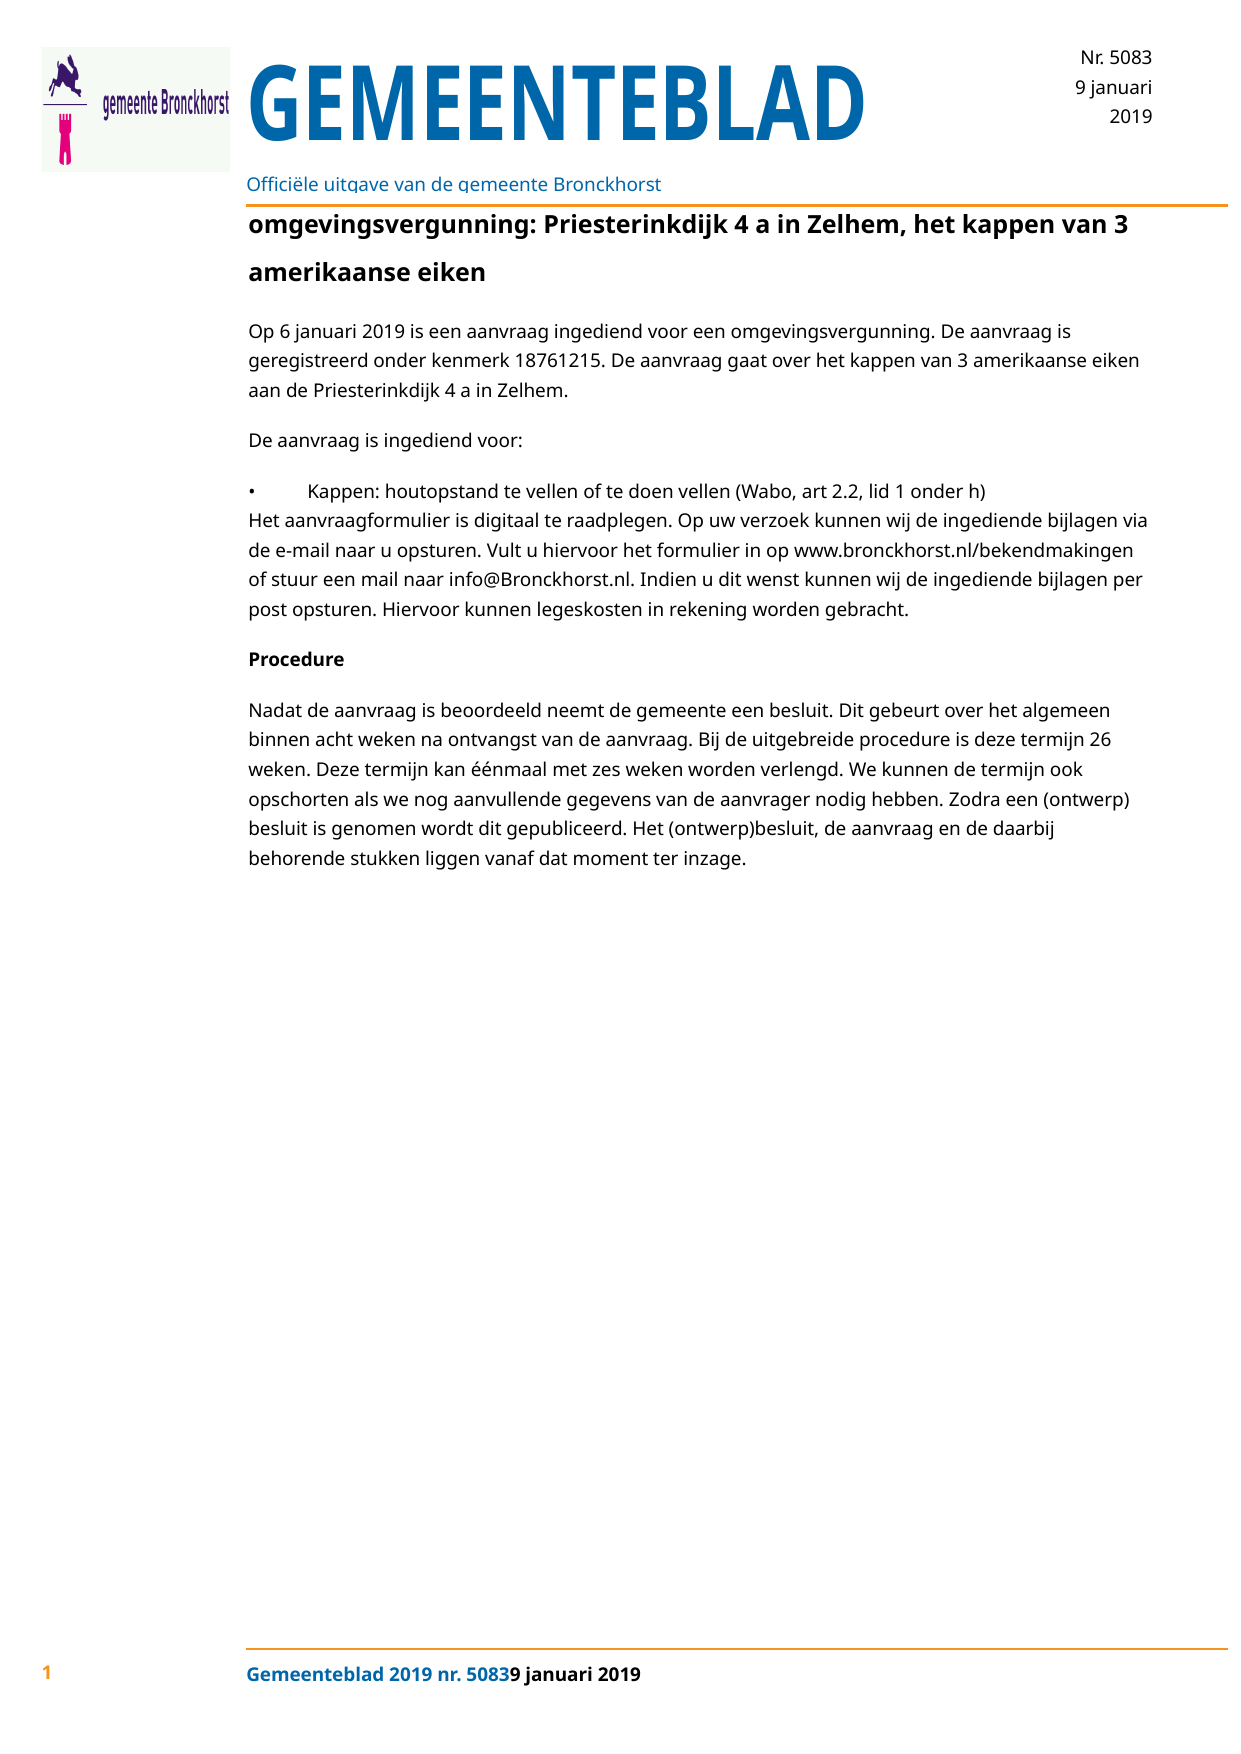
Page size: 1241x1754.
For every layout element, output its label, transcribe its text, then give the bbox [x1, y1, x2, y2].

text Procedure [248, 647, 1152, 672]
text De aanvraag is ingediend voor: [248, 427, 1152, 453]
text Het aanvraagformulier is digitaal te raadplegen. Op uw verzoek kunnen wij de ingediende bijlagen via de e-mail naar u opsturen. Vult u hiervoor het formulier in op www.bronckhorst.nl/bekendmakingen of stuur een mail naar info@Bronckhorst.nl. Indien u dit wenst kunnen wij de ingediende bijlagen per post opsturen. Hiervoor kunnen legeskosten in rekening worden gebracht. [248, 507, 1152, 622]
list Kappen: houtopstand te vellen of te doen vellen (Wabo, art 2.2, lid 1 onder h) [248, 478, 1152, 504]
picture [41, 47, 231, 172]
text omgevingsvergunning: Priesterinkdijk 4 a in Zelhem, het kappen van 3 amerikaanse eiken [248, 207, 1152, 288]
text Op 6 januari 2019 is een aanvraag ingediend voor een omgevingsvergunning. De aanvraag is geregistreerd onder kenmerk 18761215. De aanvraag gaat over het kappen van 3 amerikaanse eiken aan de Priesterinkdijk 4 a in Zelhem. [248, 318, 1152, 403]
text Nadat de aanvraag is beoordeeld neemt de gemeente een besluit. Dit gebeurt over het algemeen binnen acht weken na ontvangst van de aanvraag. Bij de uitgebreide procedure is deze termijn 26 weken. Deze termijn kan éénmaal met zes weken worden verlengd. We kunnen de termijn ook opschorten als we nog aanvullende gegevens van de aanvrager nodig hebben. Zodra een (ontwerp) besluit is genomen wordt dit gepubliceerd. Het (ontwerp)besluit, de aanvraag en de daarbij behorende stukken liggen vanaf dat moment ter inzage. [248, 697, 1152, 871]
